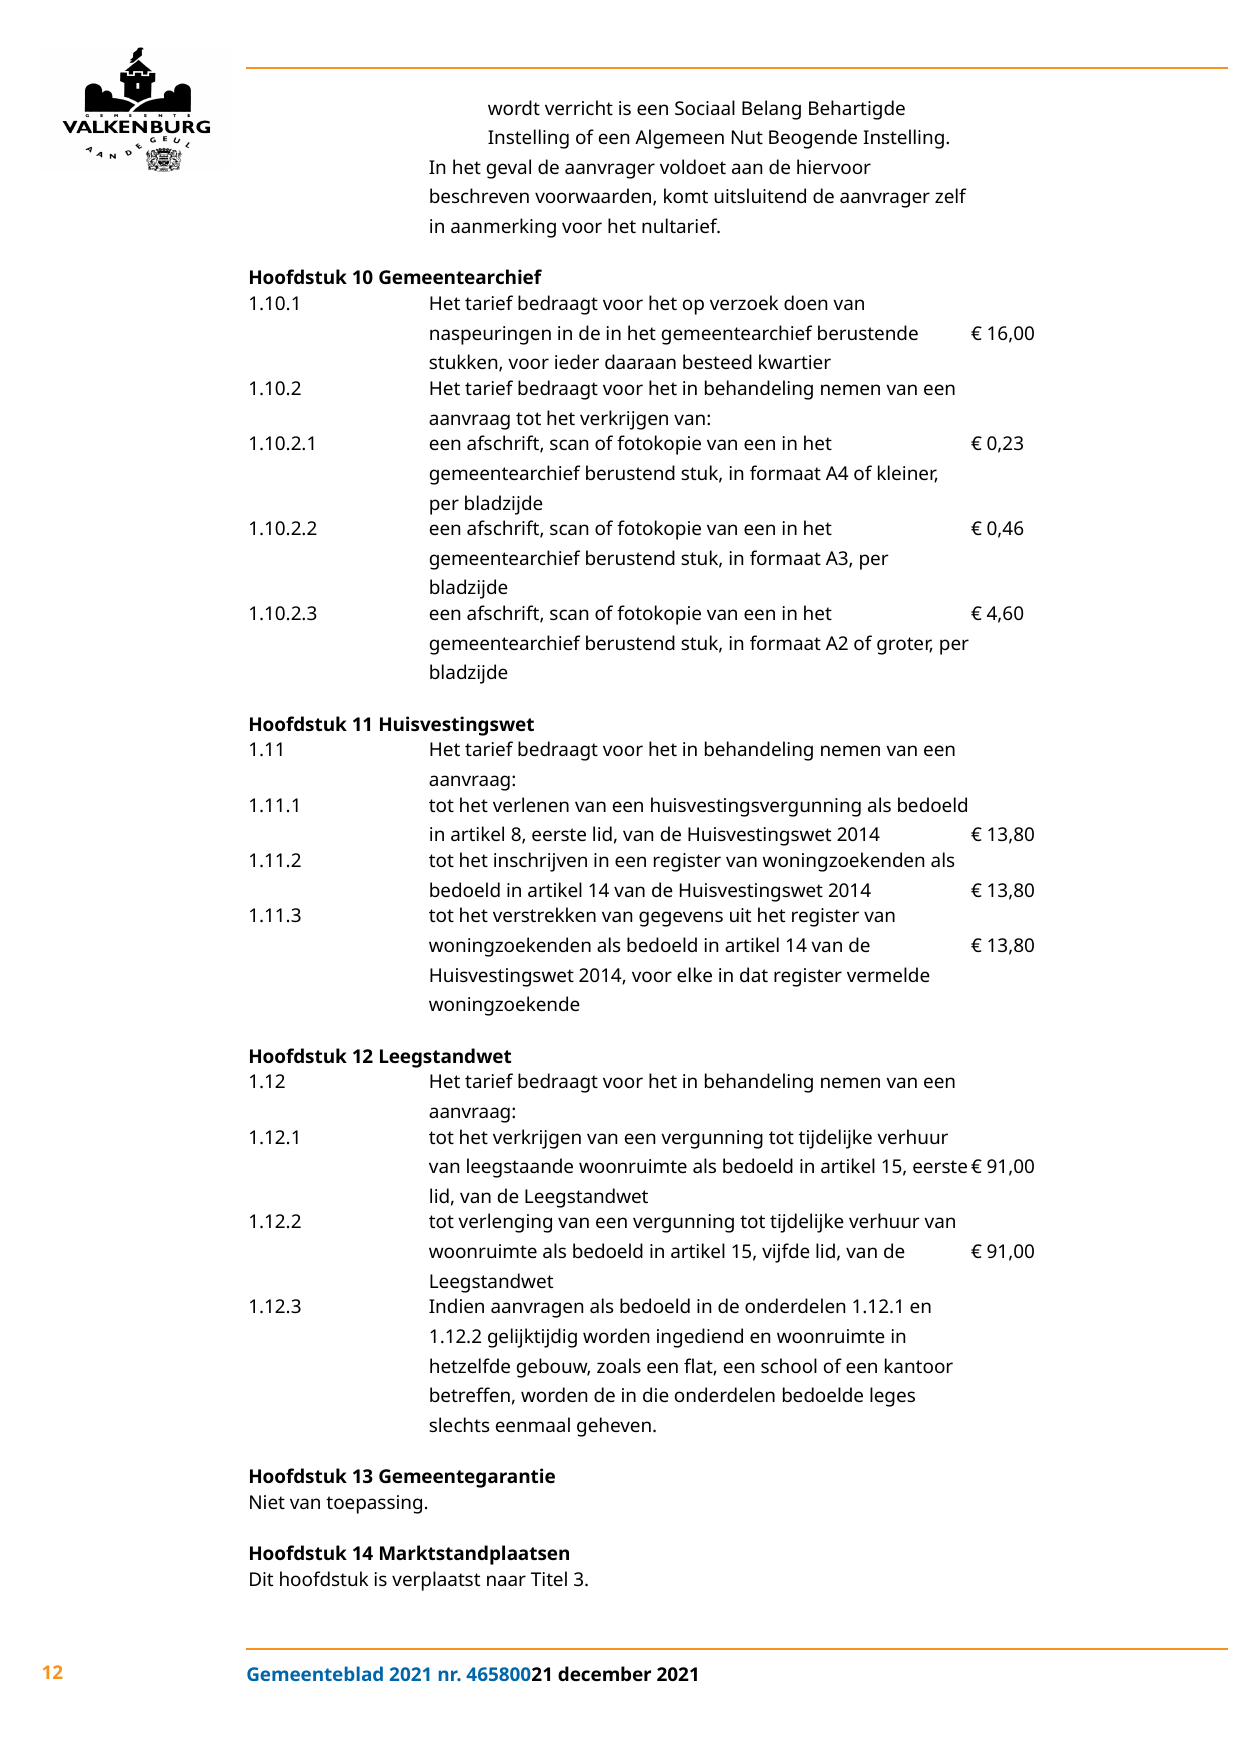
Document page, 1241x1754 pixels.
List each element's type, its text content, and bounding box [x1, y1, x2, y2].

table_cell € 16,00 [971, 290, 1152, 375]
table_cell tot het verkrijgen van een vergunning tot tijdelijke verhuur van leegstaande woonruimte als bedoeld in artikel 15, eerste lid, van de Leegstandwet [429, 1124, 971, 1209]
table_cell 1.11 [248, 737, 429, 792]
table_cell [248, 1515, 1152, 1541]
table_cell 1.10.2 [248, 375, 429, 431]
table_cell 1.12 [248, 1069, 429, 1124]
table_cell 1.10.2.1 [248, 431, 429, 515]
table_cell [971, 375, 1152, 431]
table_cell Hoofdstuk 10 Gemeentearchief [248, 265, 971, 290]
table_cell [971, 1489, 1152, 1515]
table_cell [971, 1069, 1152, 1124]
table_cell Hoofdstuk 12 Leegstandwet [248, 1043, 971, 1068]
table_cell € 13,80 [971, 792, 1152, 847]
table_cell € 91,00 [971, 1209, 1152, 1294]
table_cell Indien aanvragen als bedoeld in de onderdelen 1.12.1 en 1.12.2 gelijktijdig worden ingediend en woonruimte in hetzelfde gebouw, zoals een flat, een school of een kantoor betreffen, worden de in die onderdelen bedoelde leges slechts eenmaal geheven. [429, 1294, 971, 1438]
table_cell [248, 95, 429, 239]
table_cell [971, 1294, 1152, 1438]
table_cell tot het verstrekken van gegevens uit het register van woningzoekenden als bedoeld in artikel 14 van de Huisvestingswet 2014, voor elke in dat register vermelde woningzoekende [429, 903, 971, 1017]
picture [41, 47, 231, 172]
table_cell een afschrift, scan of fotokopie van een in het gemeentearchief berustend stuk, in formaat A4 of kleiner, per bladzijde [429, 431, 971, 515]
table_cell 1.12.1 [248, 1124, 429, 1209]
table_cell 1.11.2 [248, 847, 429, 903]
table_cell wordt verricht is een Sociaal Belang Behartigde Instelling of een Algemeen Nut Beogende Instelling. In het geval de aanvrager voldoet aan de hiervoor beschreven voorwaarden, komt uitsluitend de aanvrager zelf in aanmerking voor het nultarief. [429, 95, 971, 239]
table_cell Niet van toepassing. [248, 1489, 971, 1515]
table_cell Hoofdstuk 13 Gemeentegarantie [248, 1464, 971, 1489]
table_cell € 0,46 [971, 515, 1152, 600]
table_cell € 13,80 [971, 847, 1152, 903]
table_cell tot verlenging van een vergunning tot tijdelijke verhuur van woonruimte als bedoeld in artikel 15, vijfde lid, van de Leegstandwet [429, 1209, 971, 1294]
table_cell € 13,80 [971, 903, 1152, 1017]
table_cell € 4,60 [971, 600, 1152, 685]
table_cell [971, 711, 1152, 737]
table_cell [971, 1541, 1152, 1566]
table_cell 1.10.2.3 [248, 600, 429, 685]
table_cell Het tarief bedraagt voor het op verzoek doen van naspeuringen in de in het gemeentearchief berustende stukken, voor ieder daaraan besteed kwartier [429, 290, 971, 375]
table_cell tot het verlenen van een huisvestingsvergunning als bedoeld in artikel 8, eerste lid, van de Huisvestingswet 2014 [429, 792, 971, 847]
table_cell Het tarief bedraagt voor het in behandeling nemen van een aanvraag: [429, 737, 971, 792]
table_cell [971, 1464, 1152, 1489]
table_cell 1.10.1 [248, 290, 429, 375]
table_cell tot het inschrijven in een register van woningzoekenden als bedoeld in artikel 14 van de Huisvestingswet 2014 [429, 847, 971, 903]
table_cell [971, 1566, 1152, 1592]
table_cell 1.12.2 [248, 1209, 429, 1294]
table_cell 1.10.2.2 [248, 515, 429, 600]
table_cell een afschrift, scan of fotokopie van een in het gemeentearchief berustend stuk, in formaat A2 of groter, per bladzijde [429, 600, 971, 685]
table_cell Hoofdstuk 11 Huisvestingswet [248, 711, 971, 737]
table_cell [971, 265, 1152, 290]
table_cell [248, 685, 1152, 711]
table_cell 1.11.1 [248, 792, 429, 847]
table_cell 1.12.3 [248, 1294, 429, 1438]
table_cell € 0,23 [971, 431, 1152, 515]
table_cell [971, 95, 1152, 239]
table_cell Het tarief bedraagt voor het in behandeling nemen van een aanvraag: [429, 1069, 971, 1124]
table_cell Het tarief bedraagt voor het in behandeling nemen van een aanvraag tot het verkrijgen van: [429, 375, 971, 431]
table_cell [971, 737, 1152, 792]
table_cell een afschrift, scan of fotokopie van een in het gemeentearchief berustend stuk, in formaat A3, per bladzijde [429, 515, 971, 600]
table_cell Dit hoofdstuk is verplaatst naar Titel 3. [248, 1566, 971, 1592]
table_cell [971, 1043, 1152, 1068]
table_cell Hoofdstuk 14 Marktstandplaatsen [248, 1541, 971, 1566]
table_cell [248, 1017, 1152, 1043]
table_cell [248, 239, 1152, 264]
table_cell 1.11.3 [248, 903, 429, 1017]
table_cell [248, 1438, 1152, 1463]
table_cell € 91,00 [971, 1124, 1152, 1209]
